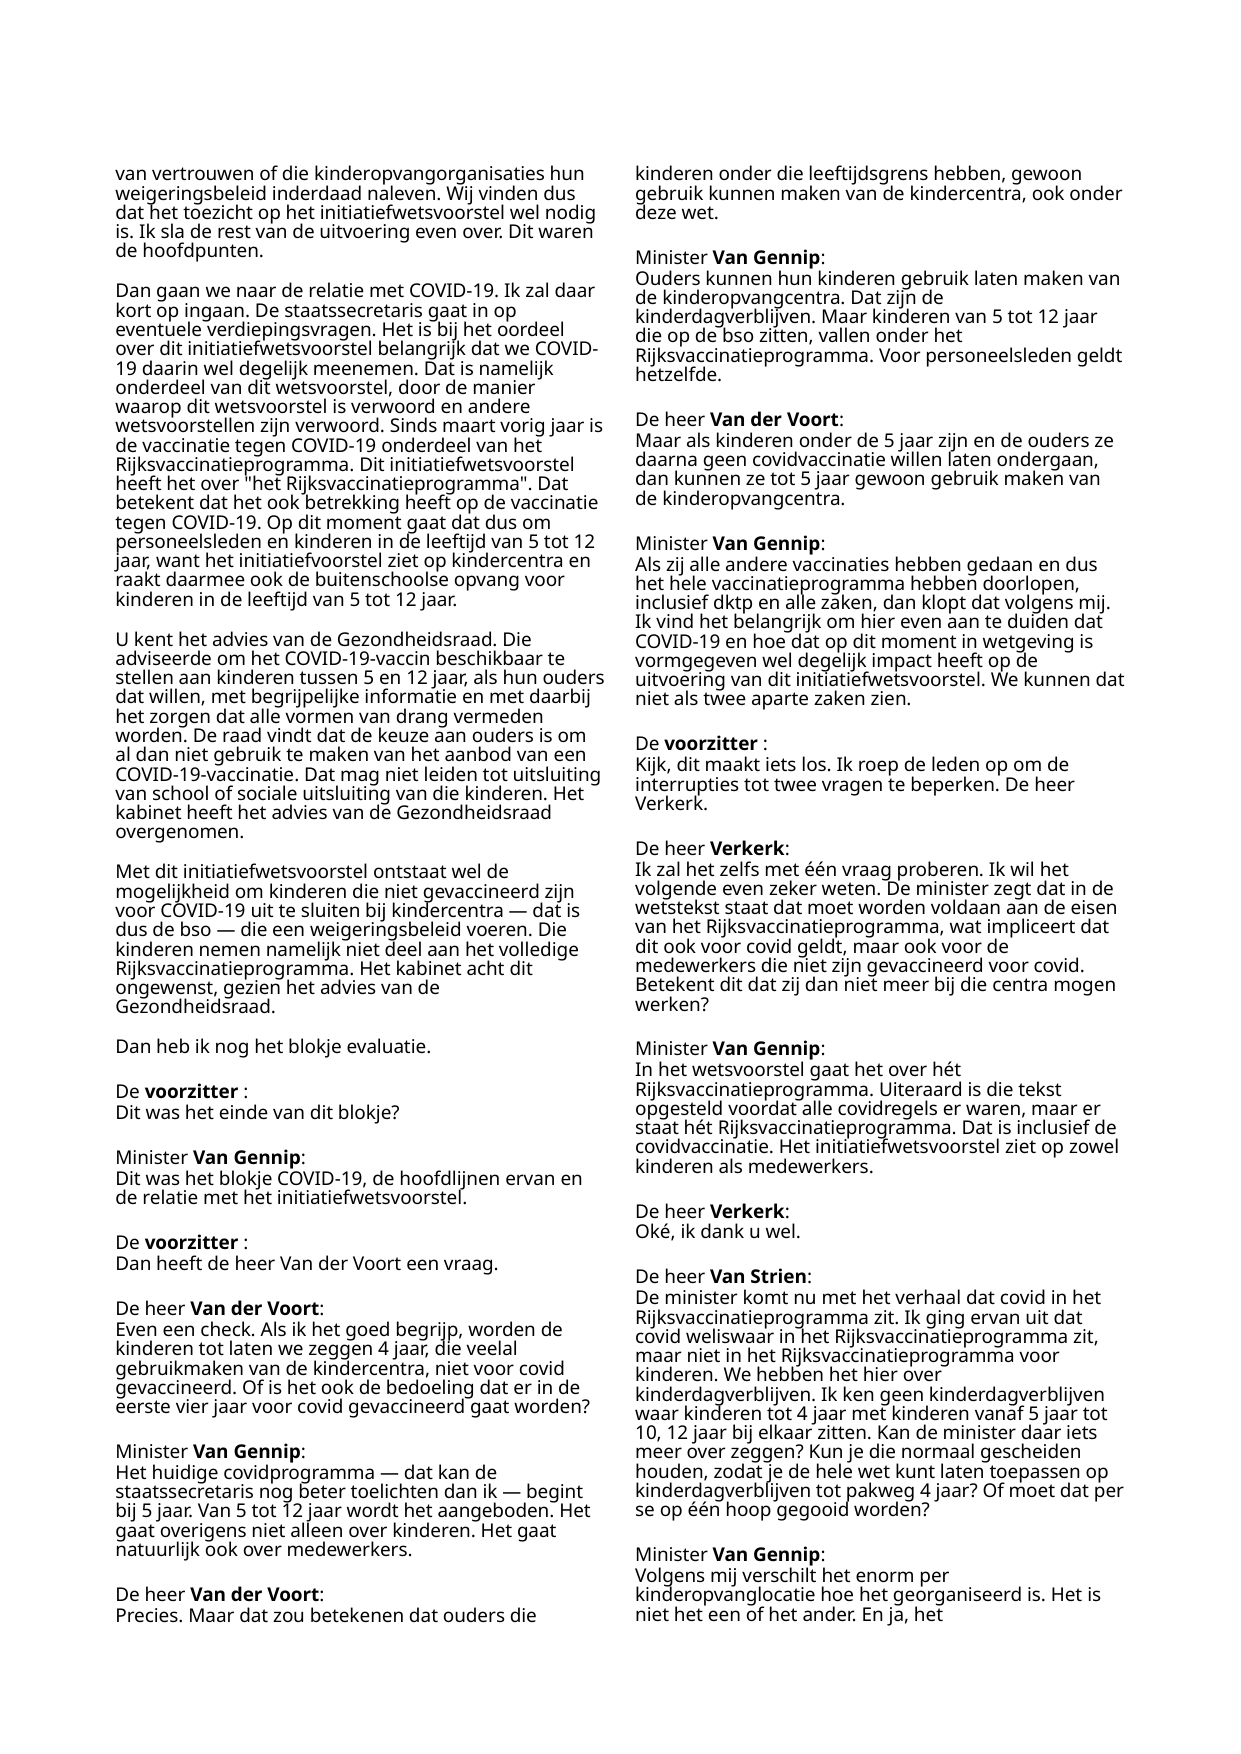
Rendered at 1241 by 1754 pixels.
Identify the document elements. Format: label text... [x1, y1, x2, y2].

text Volgens mij verschilt het enorm per kinderopvanglocatie hoe het georganiseerd is. Het is niet het een of het ander. En ja, het [635, 1567, 1125, 1625]
text Dan gaan we naar de relatie met COVID-19. Ik zal daar kort op ingaan. De staatssecretaris gaat in op eventuele verdiepingsvragen. Het is bij het oordeel over dit initiatiefwetsvoorstel belangrijk dat we COVID-19 daarin wel degelijk meenemen. Dat is namelijk onderdeel van dit wetsvoorstel, door de manier waarop dit wetsvoorstel is verwoord en andere wetsvoorstellen zijn verwoord. Sinds maart vorig jaar is de vaccinatie tegen COVID-19 onderdeel van het Rijksvaccinatieprogramma. Dit initiatiefwetsvoorstel heeft het over "het Rijksvaccinatieprogramma". Dat betekent dat het ook betrekking heeft op de vaccinatie tegen COVID-19. Op dit moment gaat dat dus om personeelsleden en kinderen in de leeftijd van 5 tot 12 jaar, want het initiatiefvoorstel ziet op kindercentra en raakt daarmee ook de buitenschoolse opvang voor kinderen in de leeftijd van 5 tot 12 jaar. [115, 282, 605, 610]
text De heer Verkerk: [635, 835, 1125, 861]
text Even een check. Als ik het goed begrijp, worden de kinderen tot laten we zeggen 4 jaar, die veelal gebruikmaken van de kindercentra, niet voor covid gevaccineerd. Of is het ook de bedoeling dat er in de eerste vier jaar voor covid gevaccineerd gaat worden? [115, 1321, 605, 1417]
text Minister Van Gennip: [635, 244, 1125, 270]
text De heer Van der Voort: [635, 406, 1125, 432]
text De heer Van der Voort: [115, 1581, 605, 1607]
text Minister Van Gennip: [635, 530, 1125, 556]
text Dan heb ik nog het blokje evaluatie. [115, 1038, 605, 1058]
text Dan heeft de heer Van der Voort een vraag. [115, 1255, 605, 1274]
text Ouders kunnen hun kinderen gebruik laten maken van de kinderopvangcentra. Dat zijn de kinderdagverblijven. Maar kinderen van 5 tot 12 jaar die op de bso zitten, vallen onder het Rijksvaccinatieprogramma. Voor personeelsleden geldt hetzelfde. [635, 270, 1125, 385]
text In het wetsvoorstel gaat het over hét Rijksvaccinatieprogramma. Uiteraard is die tekst opgesteld voordat alle covidregels er waren, maar er staat hét Rijksvaccinatieprogramma. Dat is inclusief de covidvaccinatie. Het initiatiefwetsvoorstel ziet op zowel kinderen als medewerkers. [635, 1061, 1125, 1177]
text Minister Van Gennip: [635, 1541, 1125, 1567]
text Minister Van Gennip: [635, 1036, 1125, 1061]
text Kijk, dit maakt iets los. Ik roep de leden op om de interrupties tot twee vragen te beperken. De heer Verkerk. [635, 756, 1125, 814]
text Met dit initiatiefwetsvoorstel ontstaat wel de mogelijkheid om kinderen die niet gevaccineerd zijn voor COVID-19 uit te sluiten bij kindercentra — dat is dus de bso — die een weigeringsbeleid voeren. Die kinderen nemen namelijk niet deel aan het volledige Rijksvaccinatieprogramma. Het kabinet acht dit ongewenst, gezien het advies van de Gezondheidsraad. [115, 863, 605, 1018]
text kinderen onder die leeftijdsgrens hebben, gewoon gebruik kunnen maken van de kindercentra, ook onder deze wet. [635, 165, 1125, 223]
text Dit was het blokje COVID-19, de hoofdlijnen ervan en de relatie met het initiatiefwetsvoorstel. [115, 1170, 605, 1208]
text Als zij alle andere vaccinaties hebben gedaan en dus het hele vaccinatieprogramma hebben doorlopen, inclusief dktp en alle zaken, dan klopt dat volgens mij. Ik vind het belangrijk om hier even aan te duiden dat COVID-19 en hoe dat op dit moment in wetgeving is vormgegeven wel degelijk impact heeft op de uitvoering van dit initiatiefwetsvoorstel. We kunnen dat niet als twee aparte zaken zien. [635, 556, 1125, 710]
text Minister Van Gennip: [115, 1144, 605, 1170]
text Precies. Maar dat zou betekenen dat ouders die [115, 1607, 605, 1626]
text Oké, ik dank u wel. [635, 1223, 1125, 1243]
text De minister komt nu met het verhaal dat covid in het Rijksvaccinatieprogramma zit. Ik ging ervan uit dat covid weliswaar in het Rijksvaccinatieprogramma zit, maar niet in het Rijksvaccinatieprogramma voor kinderen. We hebben het hier over kinderdagverblijven. Ik ken geen kinderdagverblijven waar kinderen tot 4 jaar met kinderen vanaf 5 jaar tot 10, 12 jaar bij elkaar zitten. Kan de minister daar iets meer over zeggen? Kun je die normaal gescheiden houden, zodat je de hele wet kunt laten toepassen op kinderdagverblijven tot pakweg 4 jaar? Of moet dat per se op één hoop gegooid worden? [635, 1289, 1125, 1521]
text Minister Van Gennip: [115, 1438, 605, 1464]
text U kent het advies van de Gezondheidsraad. Die adviseerde om het COVID-19-vaccin beschikbaar te stellen aan kinderen tussen 5 en 12 jaar, als hun ouders dat willen, met begrijpelijke informatie en met daarbij het zorgen dat alle vormen van drang vermeden worden. De raad vindt dat de keuze aan ouders is om al dan niet gebruik te maken van het aanbod van een COVID-19-vaccinatie. Dat mag niet leiden tot uitsluiting van school of sociale uitsluiting van die kinderen. Het kabinet heeft het advies van de Gezondheidsraad overgenomen. [115, 631, 605, 843]
text De voorzitter : [115, 1229, 605, 1255]
text Maar als kinderen onder de 5 jaar zijn en de ouders ze daarna geen covidvaccinatie willen laten ondergaan, dan kunnen ze tot 5 jaar gewoon gebruik maken van de kinderopvangcentra. [635, 432, 1125, 509]
text De voorzitter : [635, 731, 1125, 756]
text van vertrouwen of die kinderopvangorganisaties hun weigeringsbeleid inderdaad naleven. Wij vinden dus dat het toezicht op het initiatiefwetsvoorstel wel nodig is. Ik sla de rest van de uitvoering even over. Dit waren de hoofdpunten. [115, 165, 605, 262]
text Het huidige covidprogramma — dat kan de staatssecretaris nog beter toelichten dan ik — begint bij 5 jaar. Van 5 tot 12 jaar wordt het aangeboden. Het gaat overigens niet alleen over kinderen. Het gaat natuurlijk ook over medewerkers. [115, 1464, 605, 1560]
text De heer Van der Voort: [115, 1295, 605, 1321]
text De voorzitter : [115, 1078, 605, 1104]
text De heer Van Strien: [635, 1264, 1125, 1289]
text Ik zal het zelfs met één vraag proberen. Ik wil het volgende even zeker weten. De minister zegt dat in de wetstekst staat dat moet worden voldaan aan de eisen van het Rijksvaccinatieprogramma, wat impliceert dat dit ook voor covid geldt, maar ook voor de medewerkers die niet zijn gevaccineerd voor covid. Betekent dit dat zij dan niet meer bij die centra mogen werken? [635, 861, 1125, 1015]
text De heer Verkerk: [635, 1198, 1125, 1223]
text Dit was het einde van dit blokje? [115, 1104, 605, 1123]
